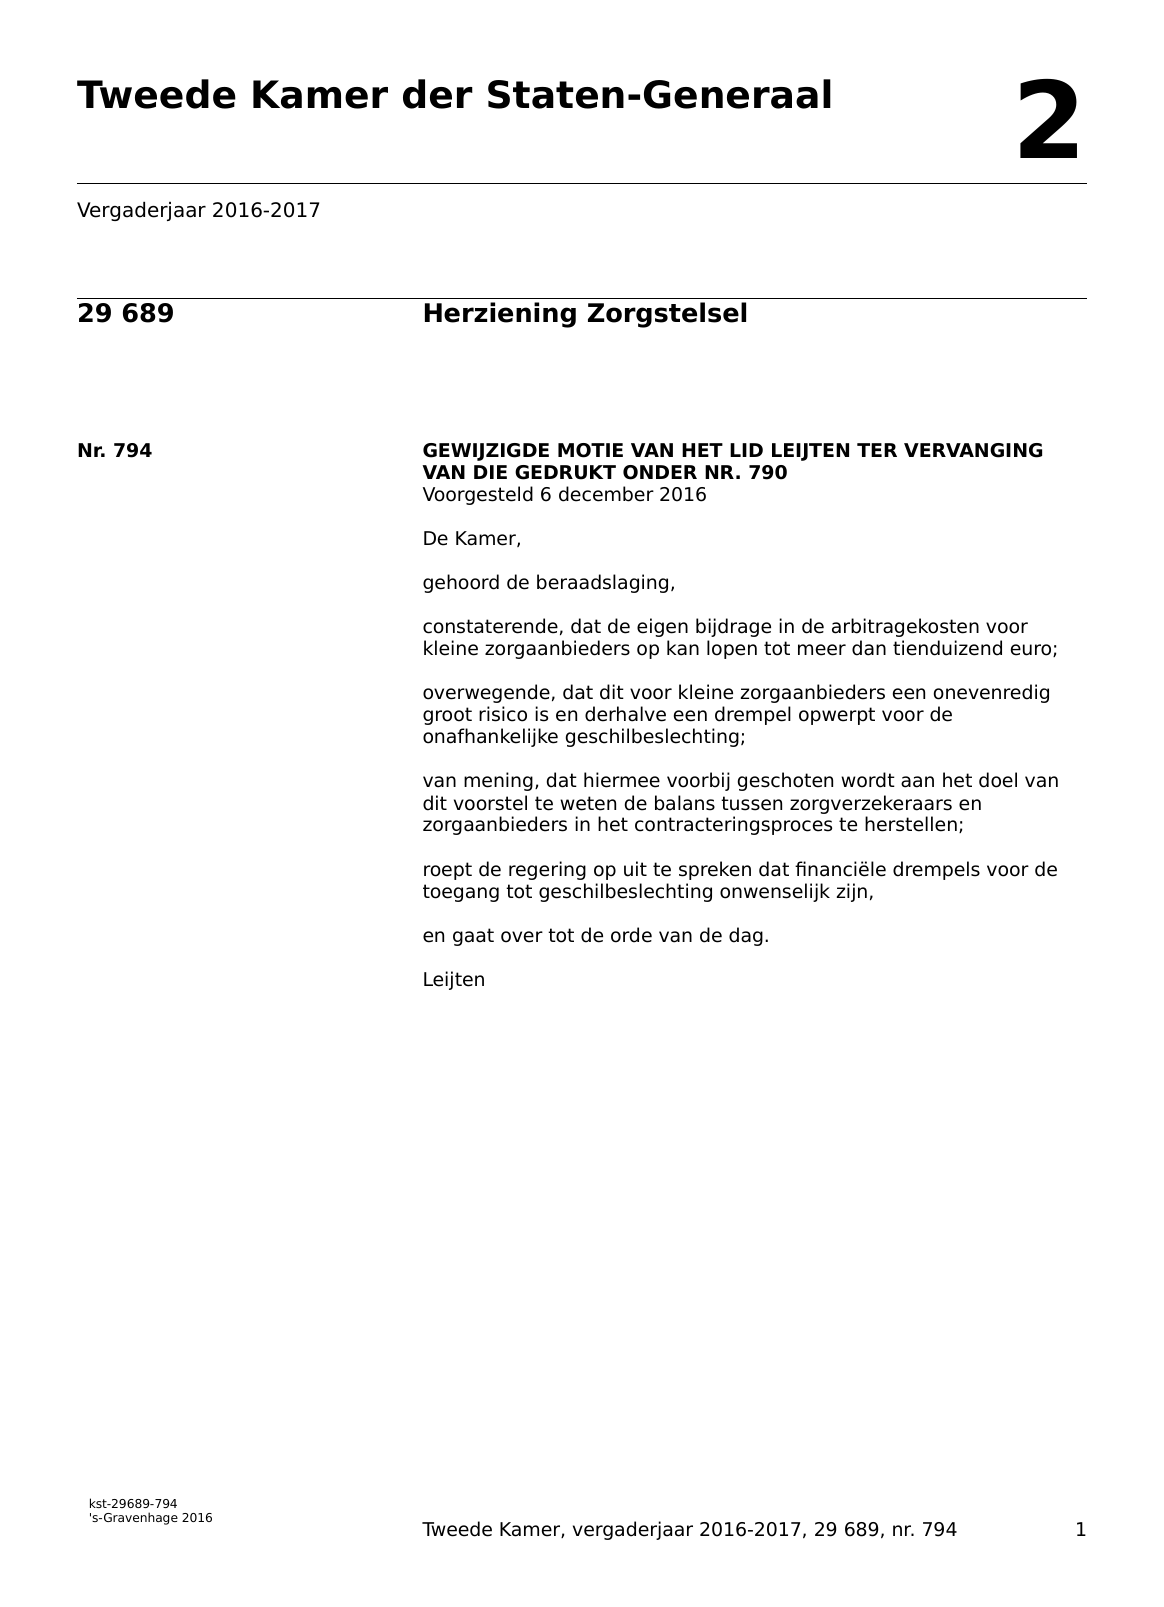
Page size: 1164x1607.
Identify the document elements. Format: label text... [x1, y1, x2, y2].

text constaterende, dat de eigen bijdrage in de arbitragekosten voor kleine zorgaanbieders op kan lopen tot meer dan tienduizend euro; [422, 616, 1087, 660]
text 's-Gravenhage 2016 [88, 1511, 323, 1525]
text Leijten [422, 969, 1087, 991]
subtitle 29 689 Herziening Zorgstelsel [77, 299, 1087, 329]
text roept de regering op uit te spreken dat financiële drempels voor de toegang tot geschilbeslechting onwenselijk zijn, [422, 858, 1087, 902]
text gehoord de beraadslaging, [422, 572, 1087, 594]
text van mening, dat hiermee voorbij geschoten wordt aan het doel van dit voorstel te weten de balans tussen zorgverzekeraars en zorgaanbieders in het contracteringsproces te herstellen; [422, 770, 1087, 836]
text kst-29689-794 [88, 1497, 323, 1511]
text De Kamer, [422, 528, 1087, 550]
table_cell Vergaderjaar 2016-2017 [77, 184, 1087, 298]
subtitle Nr. 794 GEWIJZIGDE MOTIE VAN HET LID LEIJTEN TER VERVANGING VAN DIE GEDRUKT ONDER NR. 790 [77, 440, 1087, 484]
table_header Tweede Kamer der Staten-Generaal [77, 59, 886, 183]
text Voorgesteld 6 december 2016 [422, 484, 1087, 506]
text en gaat over tot de orde van de dag. [422, 925, 1087, 947]
table_header 2 [886, 59, 1087, 183]
text overwegende, dat dit voor kleine zorgaanbieders een onevenredig groot risico is en derhalve een drempel opwerpt voor de onafhankelijke geschilbeslechting; [422, 682, 1087, 748]
